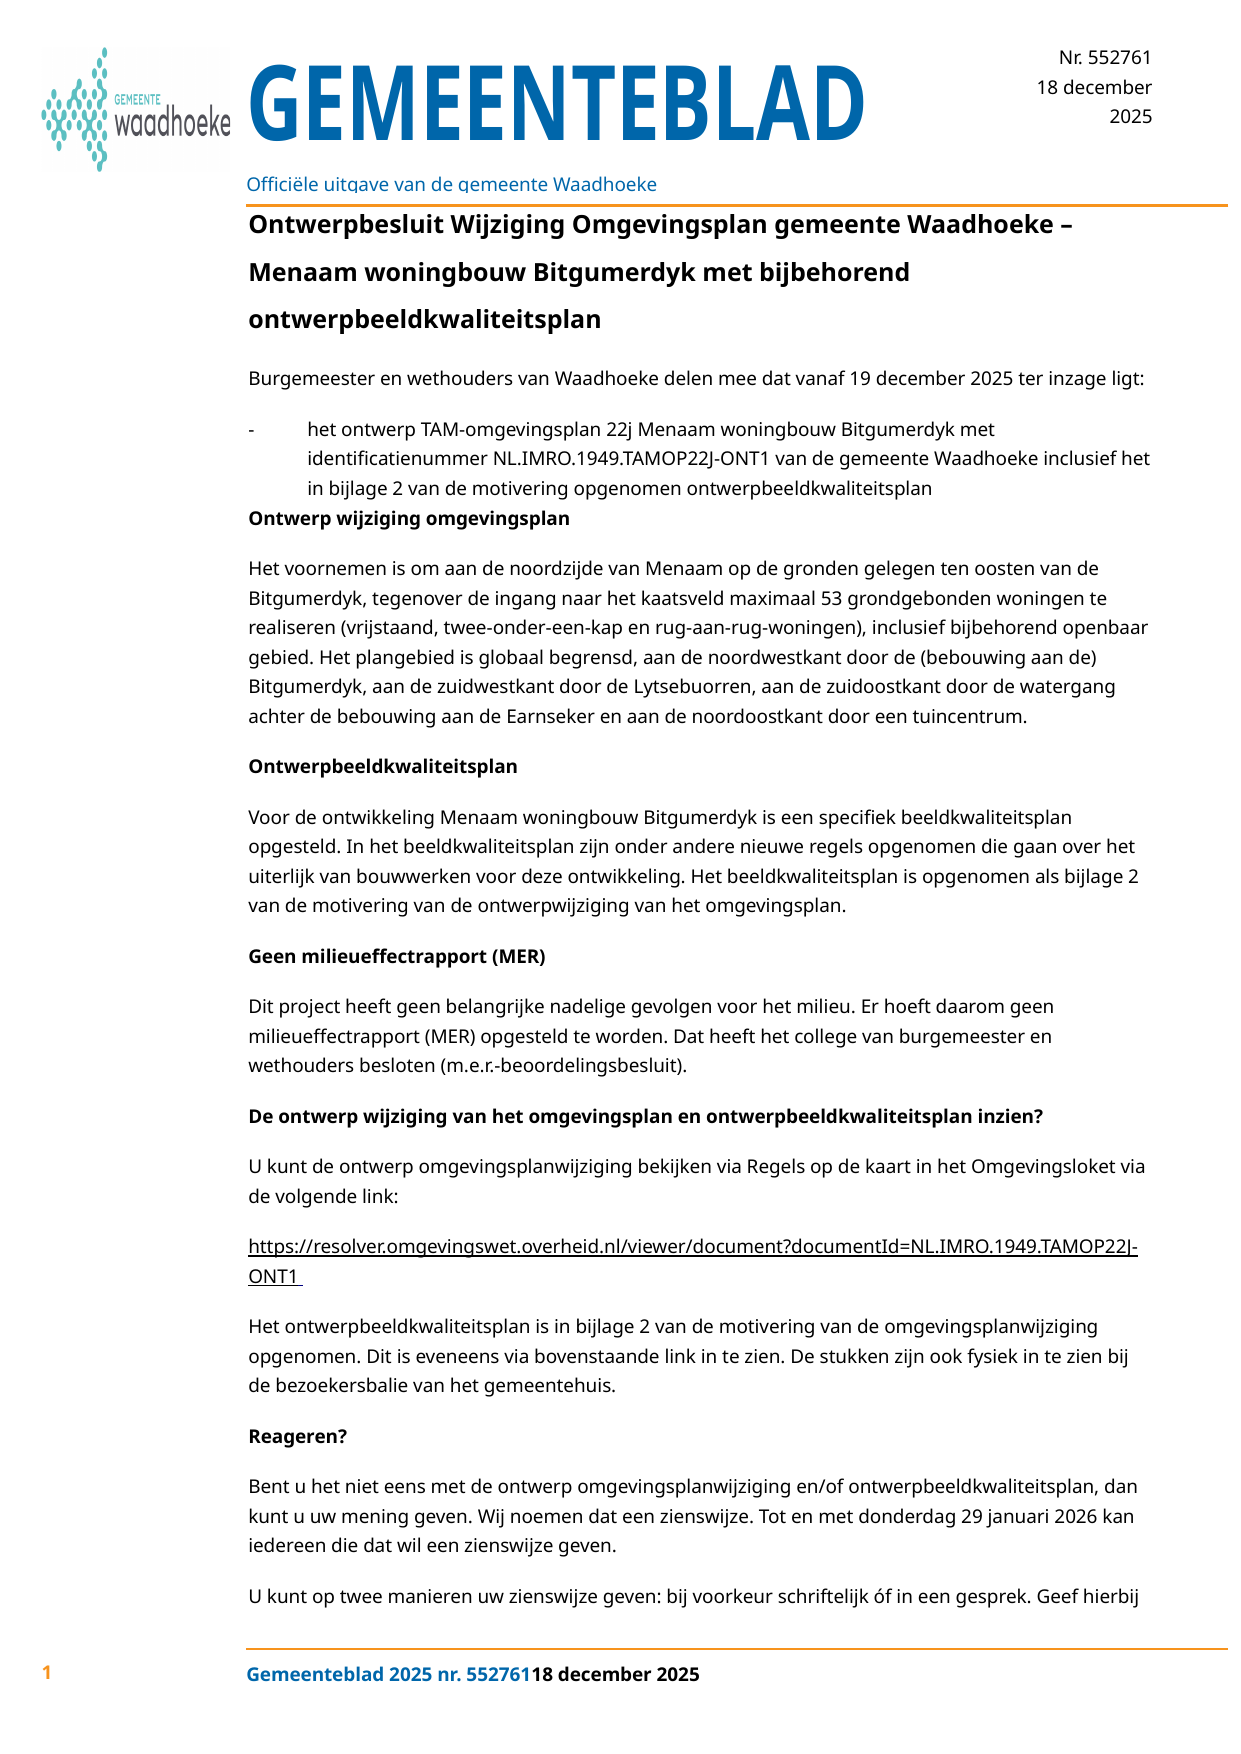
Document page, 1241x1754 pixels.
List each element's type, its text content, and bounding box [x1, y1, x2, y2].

text U kunt de ontwerp omgevingsplanwijziging bekijken via Regels op de kaart in het Omgevingsloket via de volgende link: [248, 1153, 1152, 1209]
text Reageren? [248, 1423, 1152, 1449]
text Ontwerp wijziging omgevingsplan [248, 505, 1152, 530]
picture [41, 47, 231, 172]
text Voor de ontwikkeling Menaam woningbouw Bitgumerdyk is een specifiek beeldkwaliteitsplan opgesteld. In het beeldkwaliteitsplan zijn onder andere nieuwe regels opgenomen die gaan over het uiterlijk van bouwwerken voor deze ontwikkeling. Het beeldkwaliteitsplan is opgenomen als bijlage 2 van de motivering van de ontwerpwijziging van het omgevingsplan. [248, 804, 1152, 918]
text De ontwerp wijziging van het omgevingsplan en ontwerpbeeldkwaliteitsplan inzien? [248, 1103, 1152, 1129]
text Ontwerpbesluit Wijziging Omgevingsplan gemeente Waadhoeke – Menaam woningbouw Bitgumerdyk met bijbehorend ontwerpbeeldkwaliteitsplan [248, 207, 1152, 336]
list het ontwerp TAM-omgevingsplan 22j Menaam woningbouw Bitgumerdyk met identificatienummer NL.IMRO.1949.TAMOP22J-ONT1 van de gemeente Waadhoeke inclusief het in bijlage 2 van de motivering opgenomen ontwerpbeeldkwaliteitsplan [248, 416, 1152, 501]
text Het ontwerpbeeldkwaliteitsplan is in bijlage 2 van de motivering van de omgevingsplanwijziging opgenomen. Dit is eveneens via bovenstaande link in te zien. De stukken zijn ook fysiek in te zien bij de bezoekersbalie van het gemeentehuis. [248, 1313, 1152, 1398]
text Bent u het niet eens met de ontwerp omgevingsplanwijziging en/of ontwerpbeeldkwaliteitsplan, dan kunt u uw mening geven. Wij noemen dat een zienswijze. Tot en met donderdag 29 januari 2026 kan iedereen die dat wil een zienswijze geven. [248, 1473, 1152, 1558]
text Burgemeester en wethouders van Waadhoeke delen mee dat vanaf 19 december 2025 ter inzage ligt: [248, 366, 1152, 391]
text Het voornemen is om aan de noordzijde van Menaam op de gronden gelegen ten oosten van de Bitgumerdyk, tegenover de ingang naar het kaatsveld maximaal 53 grondgebonden woningen te realiseren (vrijstaand, twee-onder-een-kap en rug-aan-rug-woningen), inclusief bijbehorend openbaar gebied. Het plangebied is globaal begrensd, aan de noordwestkant door de (bebouwing aan de) Bitgumerdyk, aan de zuidwestkant door de Lytsebuorren, aan de zuidoostkant door de watergang achter de bebouwing aan de Earnseker en aan de noordoostkant door een tuincentrum. [248, 555, 1152, 729]
text Ontwerpbeeldkwaliteitsplan [248, 753, 1152, 779]
text https://resolver.omgevingswet.overheid.nl/viewer/document?documentId=NL.IMRO.1949.TAMOP22J-ONT1 [248, 1233, 1152, 1289]
text Dit project heeft geen belangrijke nadelige gevolgen voor het milieu. Er hoeft daarom geen milieueffectrapport (MER) opgesteld te worden. Dat heeft het college van burgemeester en wethouders besloten (m.e.r.-beoordelingsbesluit). [248, 993, 1152, 1078]
text U kunt op twee manieren uw zienswijze geven: bij voorkeur schriftelijk óf in een gesprek. Geef hierbij [248, 1583, 1152, 1609]
text Geen milieueffectrapport (MER) [248, 943, 1152, 969]
